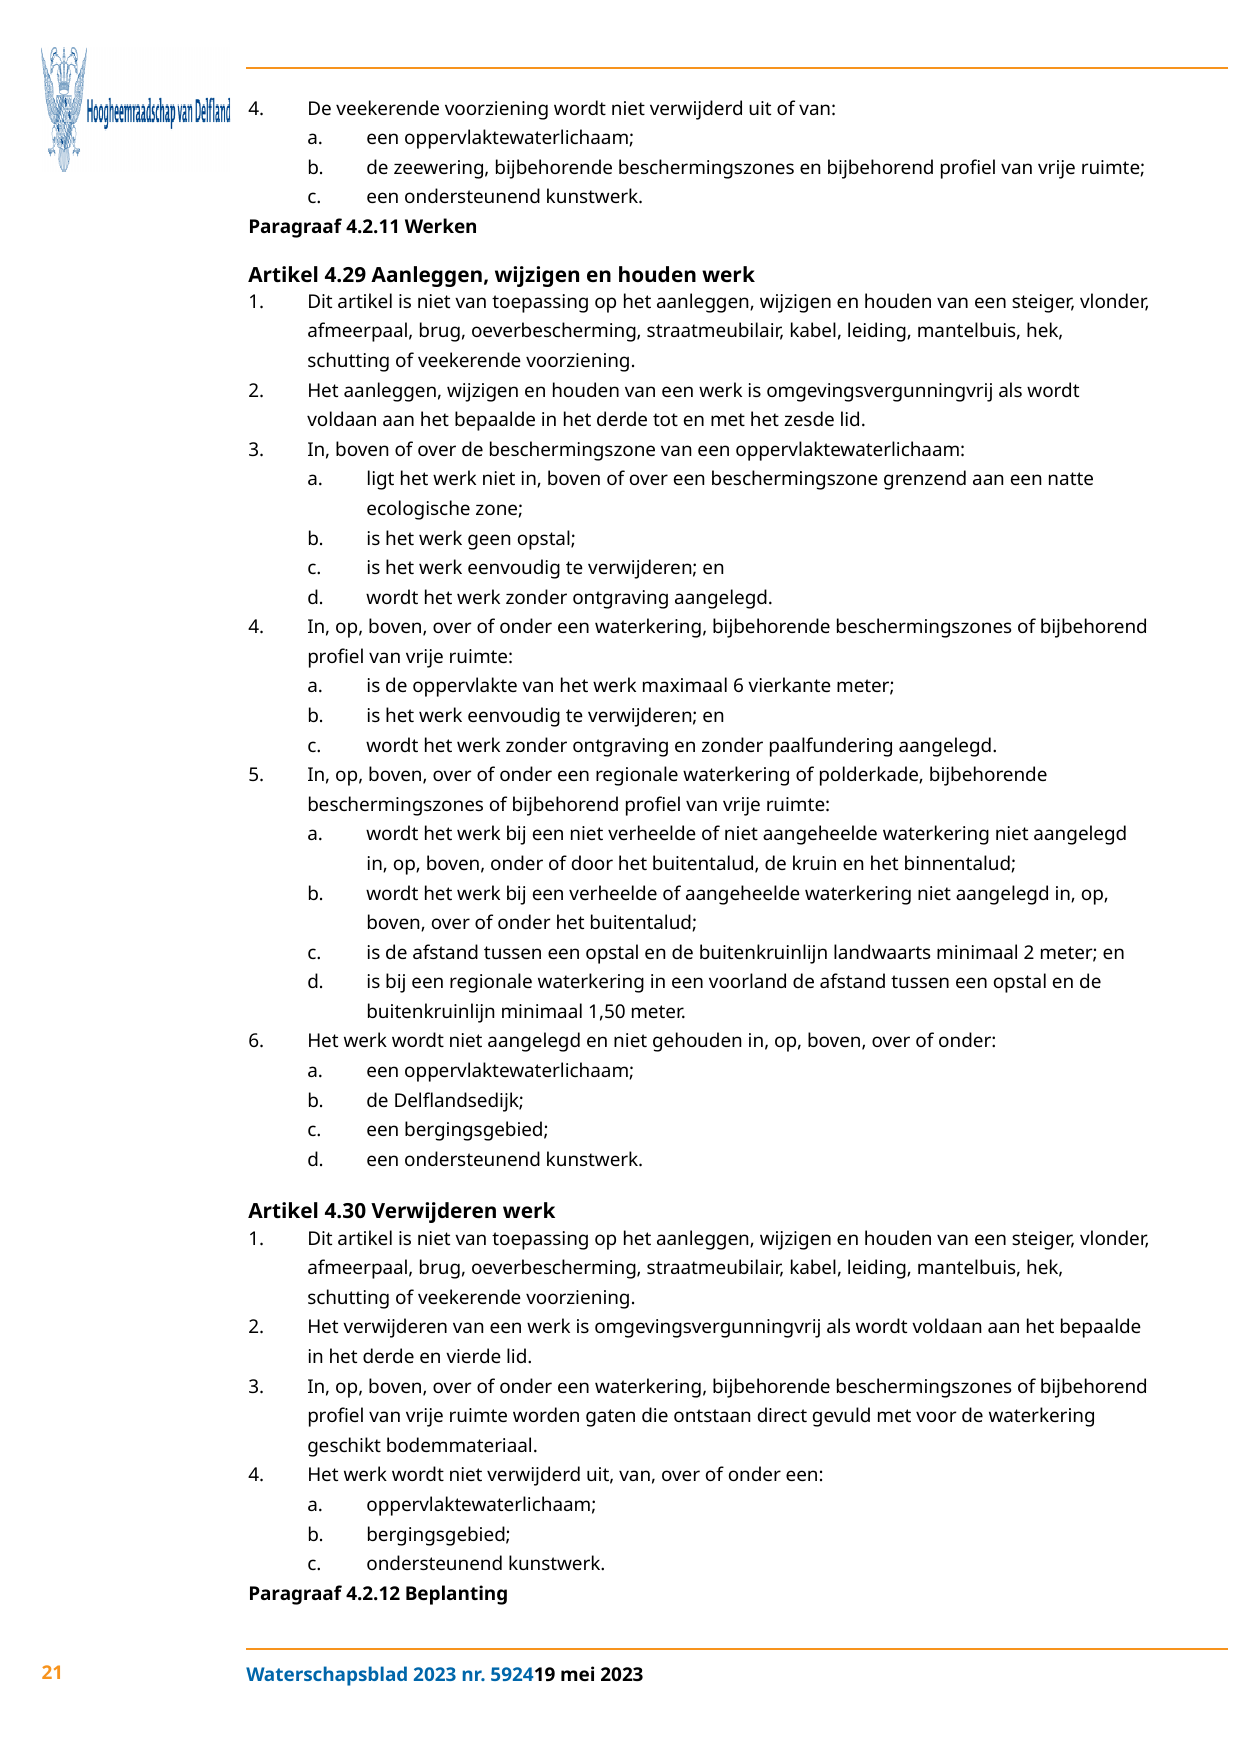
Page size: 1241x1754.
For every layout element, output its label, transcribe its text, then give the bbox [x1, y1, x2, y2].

list is het werk eenvoudig te verwijderen; en [307, 702, 1152, 728]
picture [41, 47, 231, 172]
list Dit artikel is niet van toepassing op het aanleggen, wijzigen en houden van een steiger, vlonder, afmeerpaal, brug, oeverbescherming, straatmeubilair, kabel, leiding, mantelbuis, hek, schutting of veekerende voorziening. [248, 288, 1152, 373]
list een ondersteunend kunstwerk. [307, 1146, 1152, 1172]
list Het aanleggen, wijzigen en houden van een werk is omgevingsvergunningvrij als wordt voldaan aan het bepaalde in het derde tot en met het zesde lid. [248, 377, 1152, 432]
list de zeewering, bijbehorende beschermingszones en bijbehorend profiel van vrije ruimte; [307, 154, 1152, 180]
list In, op, boven, over of onder een waterkering, bijbehorende beschermingszones of bijbehorend profiel van vrije ruimte worden gaten die ontstaan direct gevuld met voor de waterkering geschikt bodemmateriaal. [248, 1373, 1152, 1458]
list is het werk geen opstal; [307, 525, 1152, 551]
list De veekerende voorziening wordt niet verwijderd uit of van: [248, 95, 1152, 121]
text Artikel 4.30 Verwijderen werk [248, 1196, 1152, 1225]
list In, op, boven, over of onder een regionale waterkering of polderkade, bijbehorende beschermingszones of bijbehorend profiel van vrije ruimte: [248, 761, 1152, 817]
list wordt het werk zonder ontgraving aangelegd. [307, 584, 1152, 610]
text Artikel 4.29 Aanleggen, wijzigen en houden werk [248, 260, 1152, 288]
list Het werk wordt niet verwijderd uit, van, over of onder een: [248, 1462, 1152, 1487]
list een bergingsgebied; [307, 1116, 1152, 1142]
text Paragraaf 4.2.12 Beplanting [248, 1580, 1152, 1606]
list is de afstand tussen een opstal en de buitenkruinlijn landwaarts minimaal 2 meter; en [307, 939, 1152, 965]
list ondersteunend kunstwerk. [307, 1550, 1152, 1576]
list bergingsgebied; [307, 1521, 1152, 1546]
list Het werk wordt niet aangelegd en niet gehouden in, op, boven, over of onder: [248, 1028, 1152, 1053]
list een oppervlaktewaterlichaam; [307, 124, 1152, 150]
list is het werk eenvoudig te verwijderen; en [307, 554, 1152, 580]
list In, boven of over de beschermingszone van een oppervlaktewaterlichaam: [248, 436, 1152, 462]
list Dit artikel is niet van toepassing op het aanleggen, wijzigen en houden van een steiger, vlonder, afmeerpaal, brug, oeverbescherming, straatmeubilair, kabel, leiding, mantelbuis, hek, schutting of veekerende voorziening. [248, 1225, 1152, 1310]
list de Delflandsedijk; [307, 1087, 1152, 1113]
list wordt het werk bij een verheelde of aangeheelde waterkering niet aangelegd in, op, boven, over of onder het buitentalud; [307, 880, 1152, 935]
list een ondersteunend kunstwerk. [307, 183, 1152, 209]
text Paragraaf 4.2.11 Werken [248, 213, 1152, 239]
list In, op, boven, over of onder een waterkering, bijbehorende beschermingszones of bijbehorend profiel van vrije ruimte: [248, 613, 1152, 669]
list wordt het werk bij een niet verheelde of niet aangeheelde waterkering niet aangelegd in, op, boven, onder of door het buitentalud, de kruin en het binnentalud; [307, 821, 1152, 876]
list oppervlaktewaterlichaam; [307, 1491, 1152, 1517]
list is bij een regionale waterkering in een voorland de afstand tussen een opstal en de buitenkruinlijn minimaal 1,50 meter. [307, 968, 1152, 1024]
list is de oppervlakte van het werk maximaal 6 vierkante meter; [307, 673, 1152, 698]
list een oppervlaktewaterlichaam; [307, 1057, 1152, 1083]
list ligt het werk niet in, boven of over een beschermingszone grenzend aan een natte ecologische zone; [307, 466, 1152, 521]
list wordt het werk zonder ontgraving en zonder paalfundering aangelegd. [307, 732, 1152, 758]
list Het verwijderen van een werk is omgevingsvergunningvrij als wordt voldaan aan het bepaalde in het derde en vierde lid. [248, 1314, 1152, 1369]
